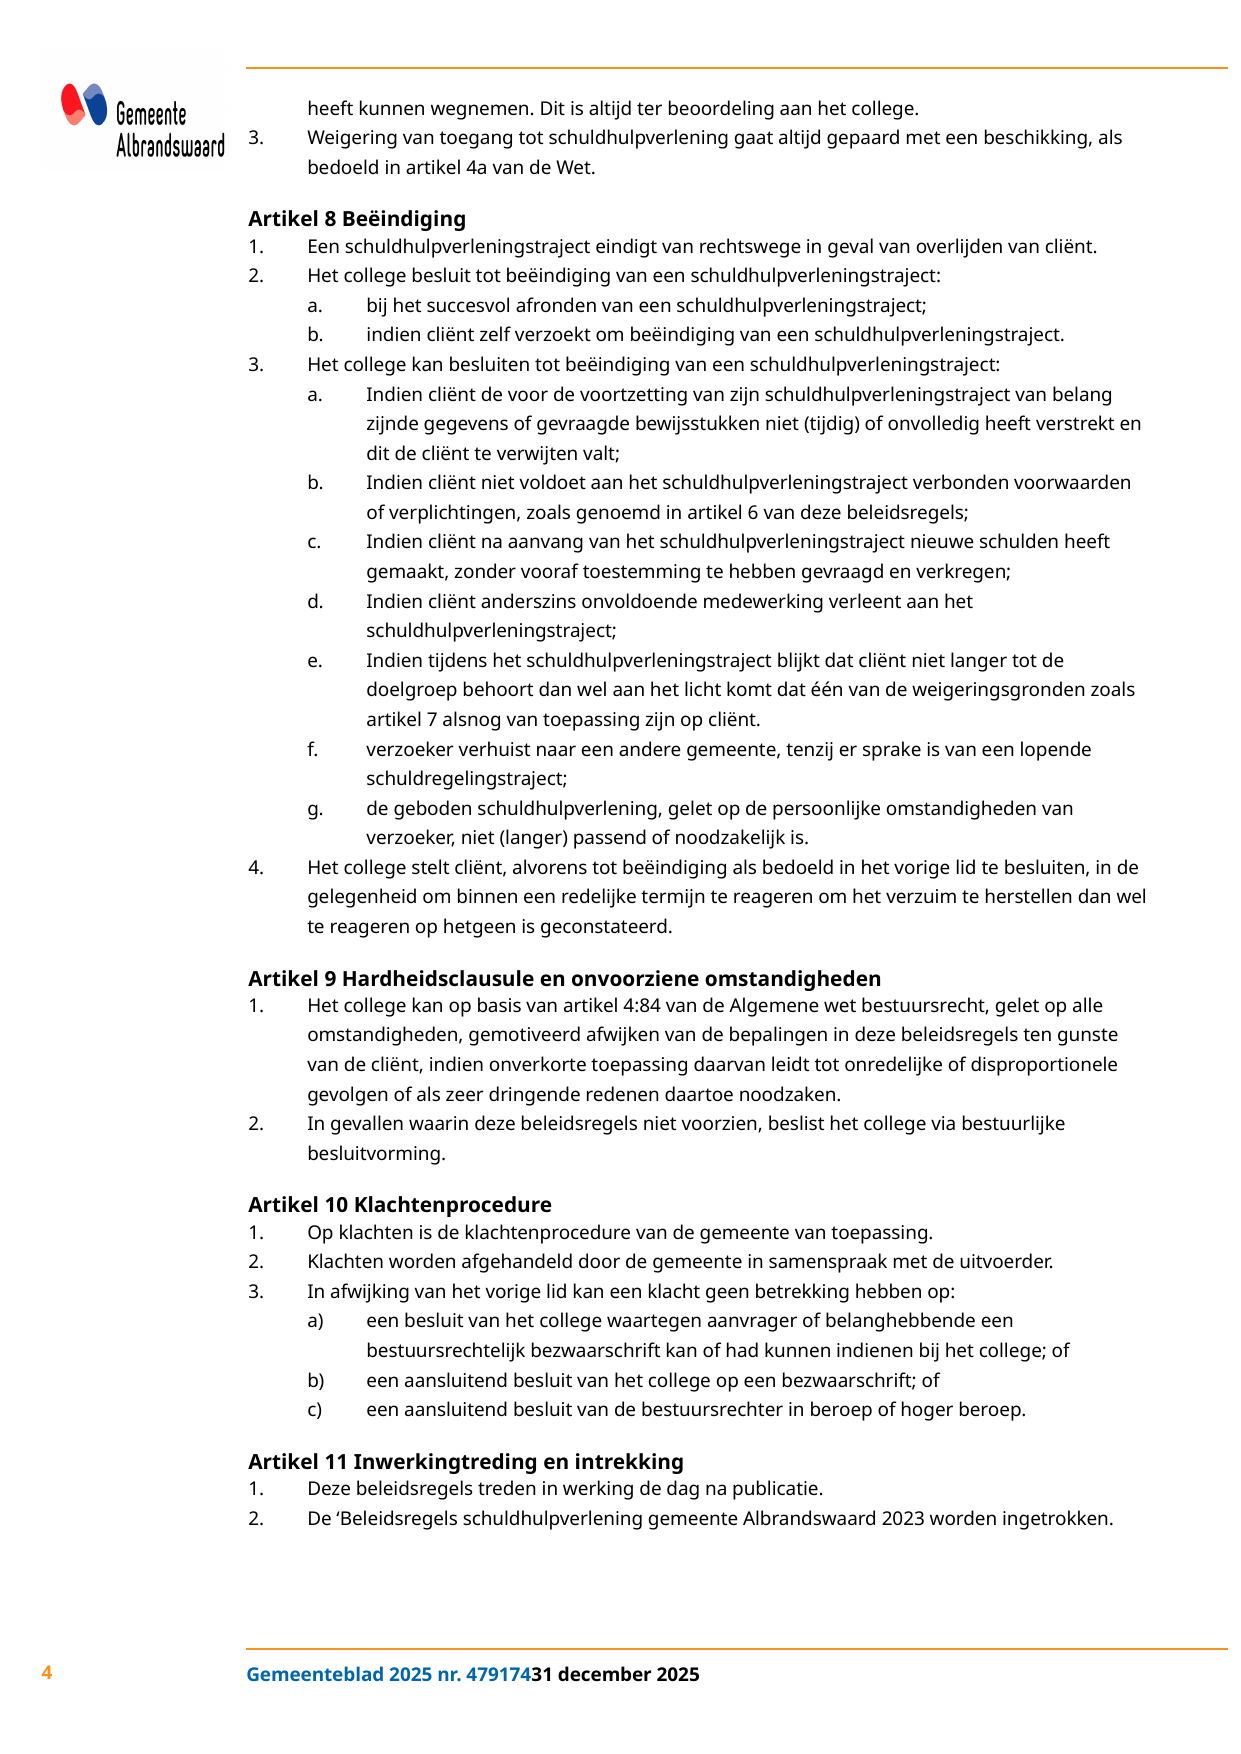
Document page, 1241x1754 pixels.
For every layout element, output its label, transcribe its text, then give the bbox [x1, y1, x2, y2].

text Artikel 11 Inwerkingtreding en intrekking [248, 1447, 1152, 1475]
list heeft kunnen wegnemen. Dit is altijd ter beoordeling aan het college. [248, 95, 1152, 121]
text Artikel 10 Klachtenprocedure [248, 1190, 1152, 1219]
list Deze beleidsregels treden in werking de dag na publicatie. [248, 1475, 1152, 1501]
list indien cliënt zelf verzoekt om beëindiging van een schuldhulpverleningstraject. [307, 322, 1152, 347]
list Klachten worden afgehandeld door de gemeente in samenspraak met de uitvoerder. [248, 1248, 1152, 1274]
list Indien cliënt niet voldoet aan het schuldhulpverleningstraject verbonden voorwaarden of verplichtingen, zoals genoemd in artikel 6 van deze beleidsregels; [307, 469, 1152, 525]
picture [41, 47, 231, 172]
list Indien cliënt anderszins onvoldoende medewerking verleent aan het schuldhulpverleningstraject; [307, 588, 1152, 643]
list Weigering van toegang tot schuldhulpverlening gaat altijd gepaard met een beschikking, als bedoeld in artikel 4a van de Wet. [248, 124, 1152, 180]
list de geboden schuldhulpverlening, gelet op de persoonlijke omstandigheden van verzoeker, niet (langer) passend of noodzakelijk is. [307, 795, 1152, 850]
list verzoeker verhuist naar een andere gemeente, tenzij er sprake is van een lopende schuldregelingstraject; [307, 736, 1152, 791]
list een besluit van het college waartegen aanvrager of belanghebbende een bestuursrechtelijk bezwaarschrift kan of had kunnen indienen bij het college; of [307, 1308, 1152, 1363]
list Op klachten is de klachtenprocedure van de gemeente van toepassing. [248, 1219, 1152, 1244]
list Het college besluit tot beëindiging van een schuldhulpverleningstraject: [248, 262, 1152, 288]
list Een schuldhulpverleningstraject eindigt van rechtswege in geval van overlijden van cliënt. [248, 233, 1152, 258]
list Het college kan op basis van artikel 4:84 van de Algemene wet bestuursrecht, gelet op alle omstandigheden, gemotiveerd afwijken van de bepalingen in deze beleidsregels ten gunste van de cliënt, indien onverkorte toepassing daarvan leidt tot onredelijke of disproportionele gevolgen of als zeer dringende redenen daartoe noodzaken. [248, 992, 1152, 1107]
list een aansluitend besluit van de bestuursrechter in beroep of hoger beroep. [307, 1396, 1152, 1422]
list De ‘Beleidsregels schuldhulpverlening gemeente Albrandswaard 2023 worden ingetrokken. [248, 1505, 1152, 1531]
list bij het succesvol afronden van een schuldhulpverleningstraject; [307, 292, 1152, 318]
list Het college stelt cliënt, alvorens tot beëindiging als bedoeld in het vorige lid te besluiten, in de gelegenheid om binnen een redelijke termijn te reageren om het verzuim te herstellen dan wel te reageren op hetgeen is geconstateerd. [248, 854, 1152, 939]
list een aansluitend besluit van het college op een bezwaarschrift; of [307, 1367, 1152, 1392]
list In afwijking van het vorige lid kan een klacht geen betrekking hebben op: [248, 1278, 1152, 1304]
list Indien cliënt de voor de voortzetting van zijn schuldhulpverleningstraject van belang zijnde gegevens of gevraagde bewijsstukken niet (tijdig) of onvolledig heeft verstrekt en dit de cliënt te verwijten valt; [307, 381, 1152, 466]
list Indien cliënt na aanvang van het schuldhulpverleningstraject nieuwe schulden heeft gemaakt, zonder vooraf toestemming te hebben gevraagd en verkregen; [307, 529, 1152, 584]
list In gevallen waarin deze beleidsregels niet voorzien, beslist het college via bestuurlijke besluitvorming. [248, 1110, 1152, 1166]
list Indien tijdens het schuldhulpverleningstraject blijkt dat cliënt niet langer tot de doelgroep behoort dan wel aan het licht komt dat één van de weigeringsgronden zoals artikel 7 alsnog van toepassing zijn op cliënt. [307, 647, 1152, 732]
text Artikel 8 Beëindiging [248, 204, 1152, 233]
list Het college kan besluiten tot beëindiging van een schuldhulpverleningstraject: [248, 351, 1152, 377]
text Artikel 9 Hardheidsclausule en onvoorziene omstandigheden [248, 964, 1152, 992]
